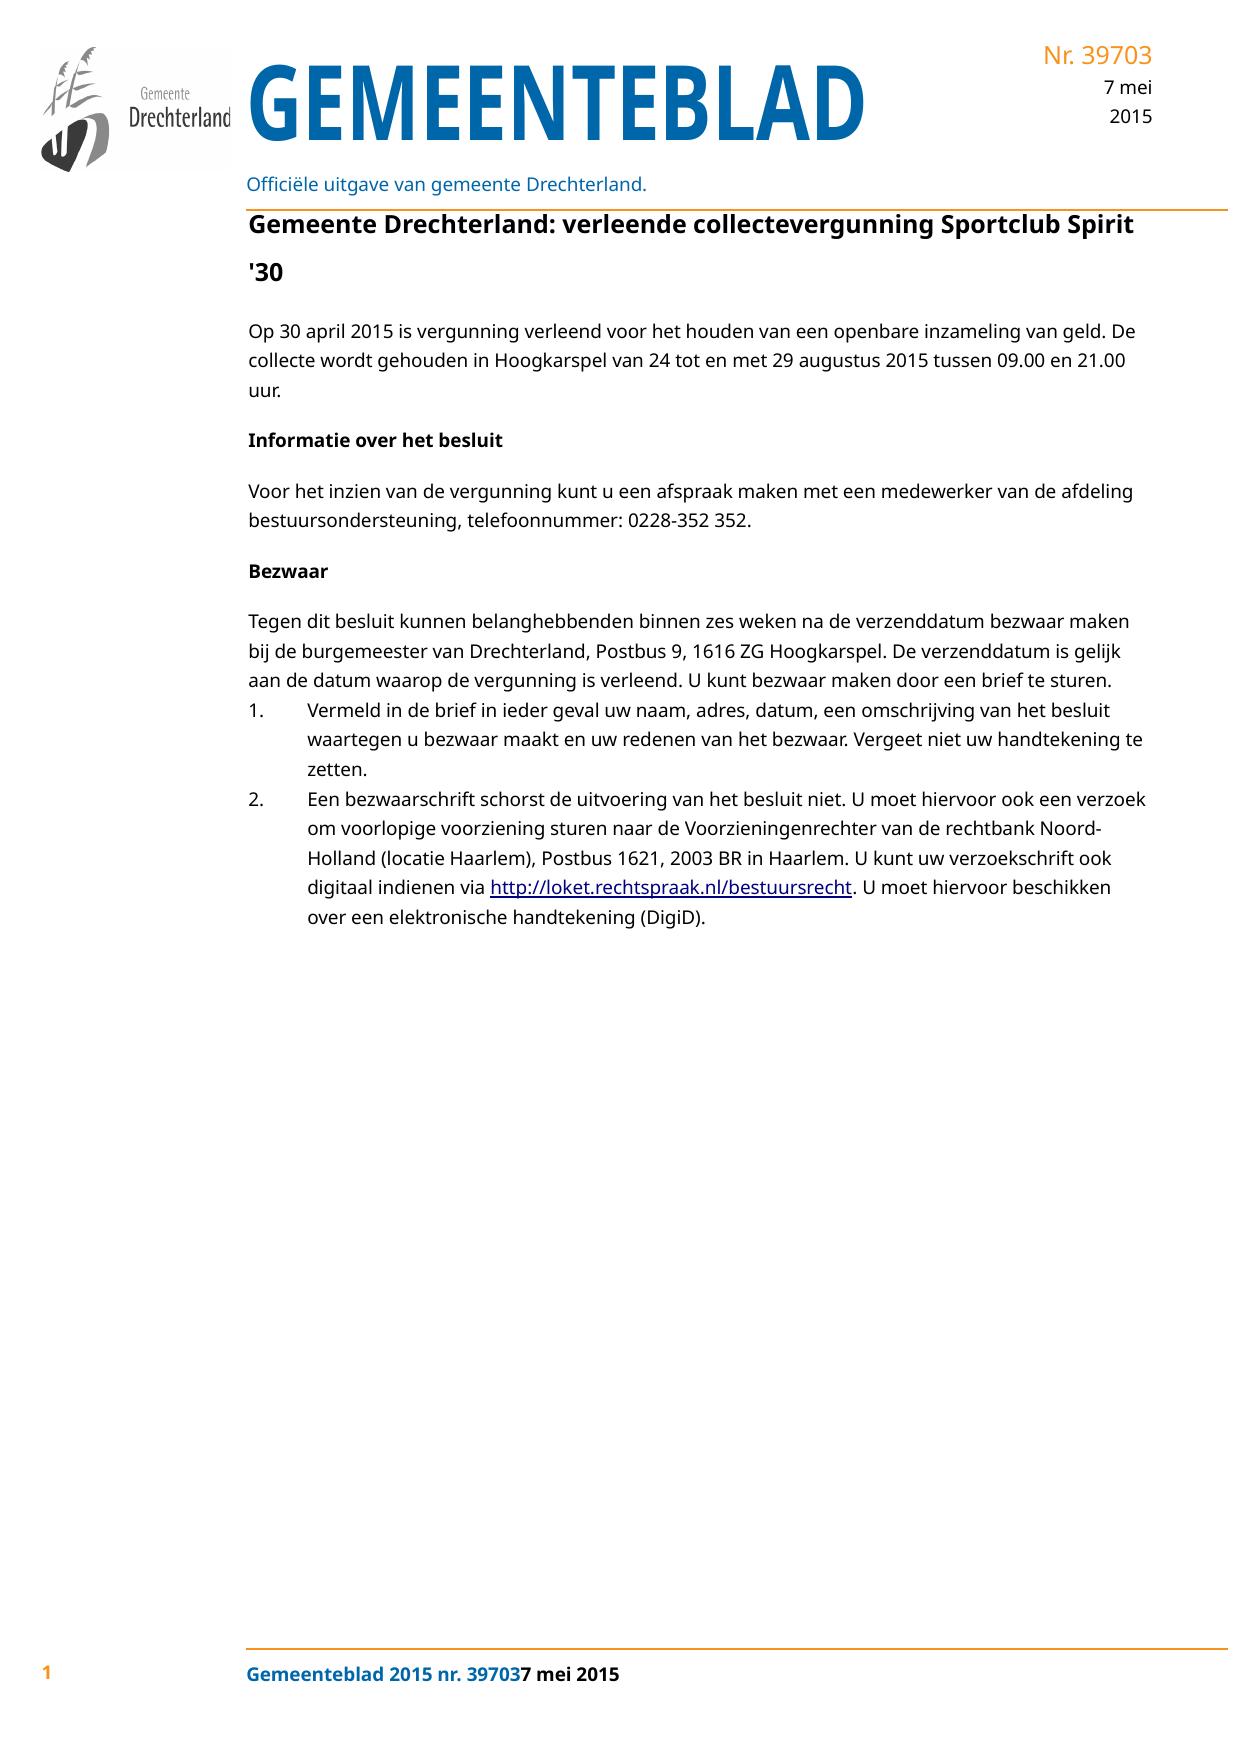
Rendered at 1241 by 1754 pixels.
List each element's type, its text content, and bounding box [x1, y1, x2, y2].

text Voor het inzien van de vergunning kunt u een afspraak maken met een medewerker van de afdeling bestuursondersteuning, telefoonnummer: 0228-352 352. [248, 478, 1152, 533]
picture [41, 47, 231, 172]
text Informatie over het besluit [248, 427, 1152, 453]
list Vermeld in de brief in ieder geval uw naam, adres, datum, een omschrijving van het besluit waartegen u bezwaar maakt en uw redenen van het bezwaar. Vergeet niet uw handtekening te zetten. [248, 697, 1152, 782]
text Tegen dit besluit kunnen belanghebbenden binnen zes weken na de verzenddatum bezwaar maken bij de burgemeester van Drechterland, Postbus 9, 1616 ZG Hoogkarspel. De verzenddatum is gelijk aan de datum waarop de vergunning is verleend. U kunt bezwaar maken door een brief te sturen. [248, 608, 1152, 693]
text Gemeente Drechterland: verleende collectevergunning Sportclub Spirit '30 [248, 211, 1152, 288]
text Bezwaar [248, 558, 1152, 584]
list Een bezwaarschrift schorst de uitvoering van het besluit niet. U moet hiervoor ook een verzoek om voorlopige voorziening sturen naar de Voorzieningenrechter van de rechtbank Noord-Holland (locatie Haarlem), Postbus 1621, 2003 BR in Haarlem. U kunt uw verzoekschrift ook digitaal indienen via http://loket.rechtspraak.nl/bestuursrecht. U moet hiervoor beschikken over een elektronische handtekening (DigiD). [248, 786, 1152, 930]
text Op 30 april 2015 is vergunning verleend voor het houden van een openbare inzameling van geld. De collecte wordt gehouden in Hoogkarspel van 24 tot en met 29 augustus 2015 tussen 09.00 en 21.00 uur. [248, 318, 1152, 403]
